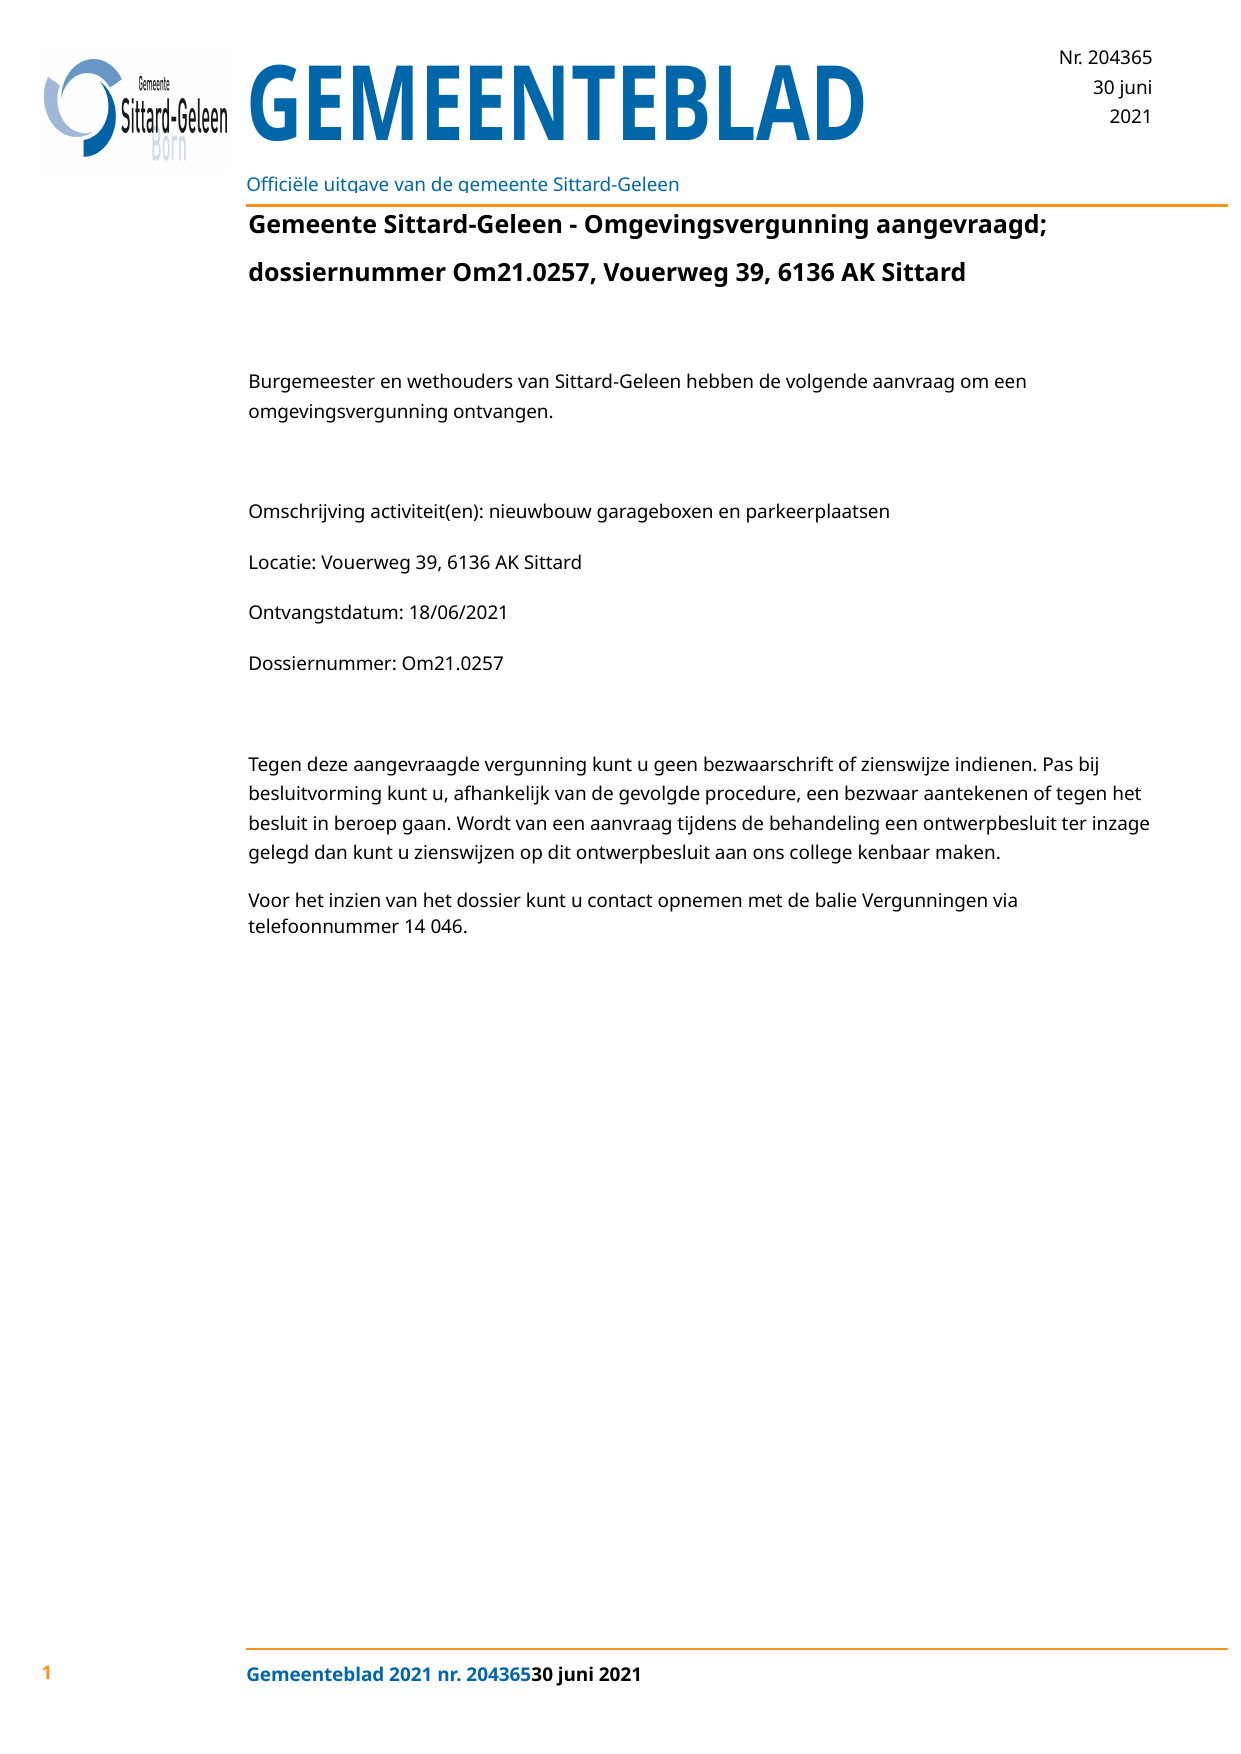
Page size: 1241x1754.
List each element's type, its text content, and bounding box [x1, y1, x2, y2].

text Omschrijving activiteit(en): nieuwbouw garageboxen en parkeerplaatsen [248, 499, 1152, 524]
text Ontvangstdatum: 18/06/2021 [248, 599, 1152, 625]
text Locatie: Vouerweg 39, 6136 AK Sittard [248, 549, 1152, 575]
text Gemeente Sittard-Geleen - Omgevingsvergunning aangevraagd; dossiernummer Om21.0257, Vouerweg 39, 6136 AK Sittard [248, 207, 1152, 288]
picture [41, 47, 231, 172]
text Burgemeester en wethouders van Sittard-Geleen hebben de volgende aanvraag om een omgevingsvergunning ontvangen. [248, 368, 1152, 424]
text Tegen deze aangevraagde vergunning kunt u geen bezwaarschrift of zienswijze indienen. Pas bij besluitvorming kunt u, afhankelijk van de gevolgde procedure, een bezwaar aantekenen of tegen het besluit in beroep gaan. Wordt van een aanvraag tijdens de behandeling een ontwerpbesluit ter inzage gelegd dan kunt u zienswijzen op dit ontwerpbesluit aan ons college kenbaar maken. [248, 751, 1152, 865]
text Voor het inzien van het dossier kunt u contact opnemen met de balie Vergunningen via telefoonnummer 14 046. [248, 887, 1152, 939]
text Dossiernummer: Om21.0257 [248, 650, 1152, 676]
